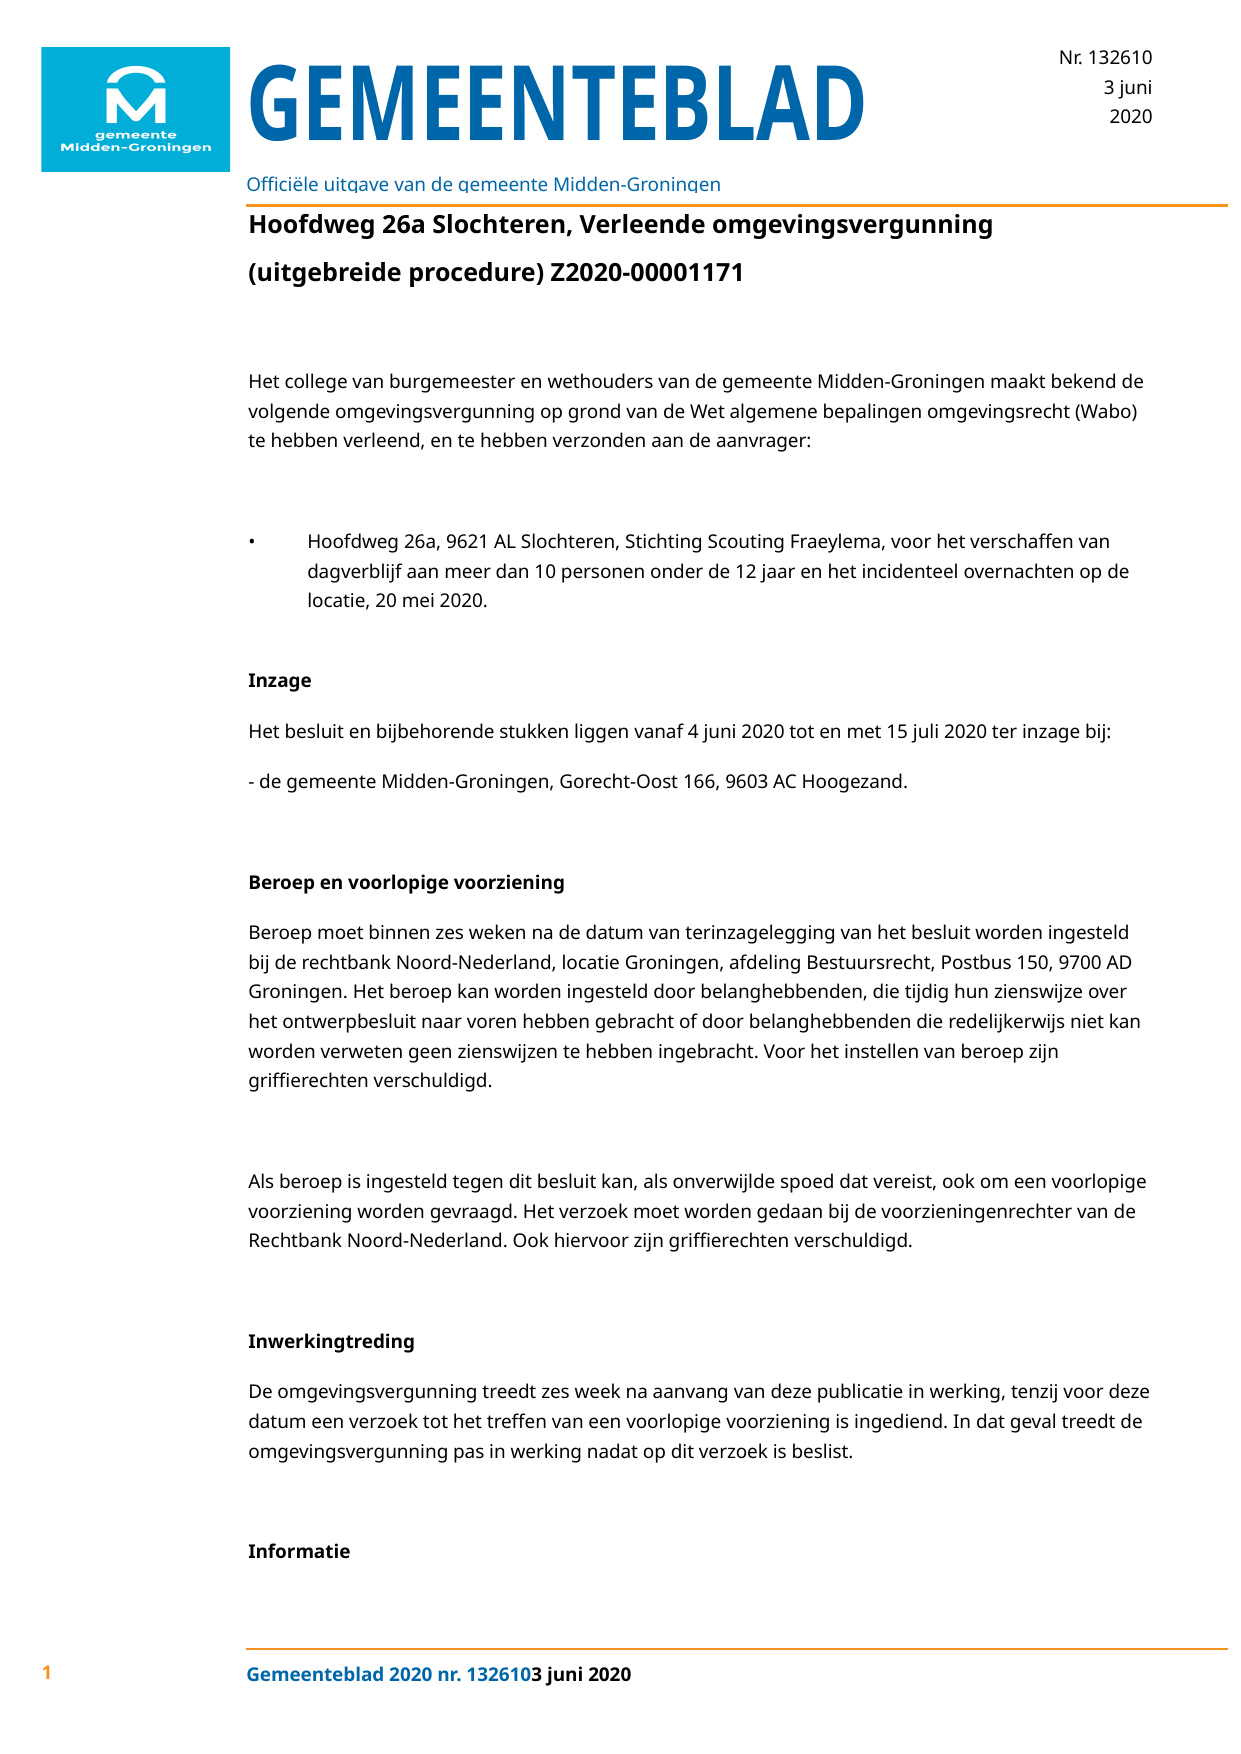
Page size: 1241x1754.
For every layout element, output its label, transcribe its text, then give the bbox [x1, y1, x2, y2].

text Informatie [248, 1539, 1152, 1564]
text Inwerkingtreding [248, 1328, 1152, 1354]
text Inzage [248, 667, 1152, 693]
text Beroep moet binnen zes weken na de datum van terinzagelegging van het besluit worden ingesteld bij de rechtbank Noord-Nederland, locatie Groningen, afdeling Bestuursrecht, Postbus 150, 9700 AD Groningen. Het beroep kan worden ingesteld door belanghebbenden, die tijdig hun zienswijze over het ontwerpbesluit naar voren hebben gebracht of door belanghebbenden die redelijkerwijs niet kan worden verweten geen zienswijzen te hebben ingebracht. Voor het instellen van beroep zijn griffierechten verschuldigd. [248, 919, 1152, 1093]
text Het besluit en bijbehorende stukken liggen vanaf 4 juni 2020 tot en met 15 juli 2020 ter inzage bij: [248, 718, 1152, 744]
text Hoofdweg 26a Slochteren, Verleende omgevingsvergunning (uitgebreide procedure) Z2020-00001171 [248, 207, 1152, 288]
text Als beroep is ingesteld tegen dit besluit kan, als onverwijlde spoed dat vereist, ook om een voorlopige voorziening worden gevraagd. Het verzoek moet worden gedaan bij de voorzieningenrechter van de Rechtbank Noord-Nederland. Ook hiervoor zijn griffierechten verschuldigd. [248, 1168, 1152, 1253]
text De omgevingsvergunning treedt zes week na aanvang van deze publicatie in werking, tenzij voor deze datum een verzoek tot het treffen van een voorlopige voorziening is ingediend. In dat geval treedt de omgevingsvergunning pas in werking nadat op dit verzoek is beslist. [248, 1379, 1152, 1464]
text Beroep en voorlopige voorziening [248, 869, 1152, 895]
picture [107, 89, 165, 122]
picture [108, 66, 164, 82]
picture [184, 146, 190, 153]
text - de gemeente Midden-Groningen, Gorecht-Oost 166, 9603 AC Hoogezand. [248, 768, 1152, 794]
list Hoofdweg 26a, 9621 AL Slochteren, Stichting Scouting Fraeylema, voor het verschaffen van dagverblijf aan meer dan 10 personen onder de 12 jaar en het incidenteel overnachten op de locatie, 20 mei 2020. [248, 528, 1152, 613]
text Het college van burgemeester en wethouders van de gemeente Midden-Groningen maakt bekend de volgende omgevingsvergunning op grond van de Wet algemene bepalingen omgevingsrecht (Wabo) te hebben verleend, en te hebben verzonden aan de aanvrager: [248, 368, 1152, 453]
